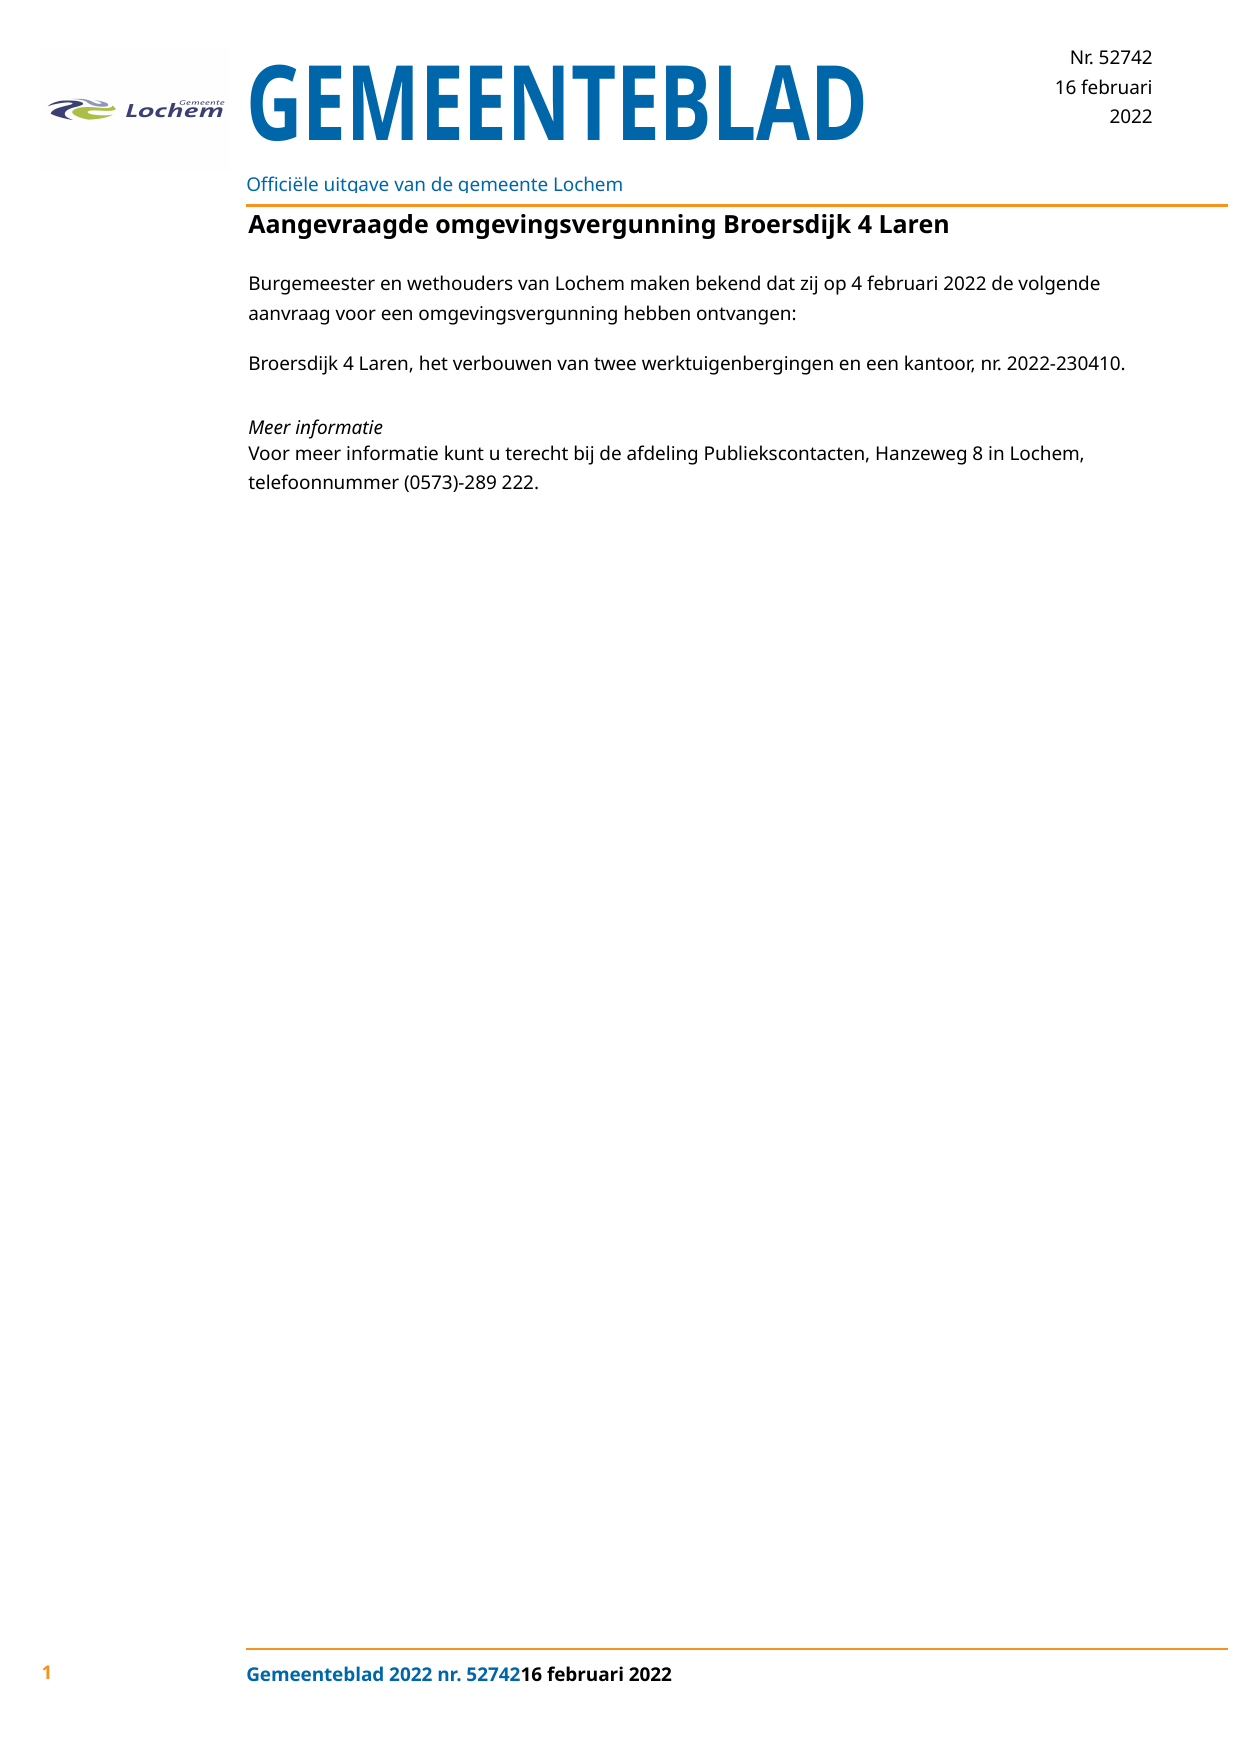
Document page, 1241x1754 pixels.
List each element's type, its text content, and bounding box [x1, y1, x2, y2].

text Burgemeester en wethouders van Lochem maken bekend dat zij op 4 februari 2022 de volgende aanvraag voor een omgevingsvergunning hebben ontvangen: [248, 270, 1152, 326]
text Aangevraagde omgevingsvergunning Broersdijk 4 Laren [248, 207, 1152, 241]
picture [41, 47, 231, 172]
text Voor meer informatie kunt u terecht bij de afdeling Publiekscontacten, Hanzeweg 8 in Lochem, telefoonnummer (0573)-289 222. [248, 440, 1152, 495]
text Meer informatie [248, 414, 1152, 440]
text Broersdijk 4 Laren, het verbouwen van twee werktuigenbergingen en een kantoor, nr. 2022-230410. [248, 350, 1152, 376]
